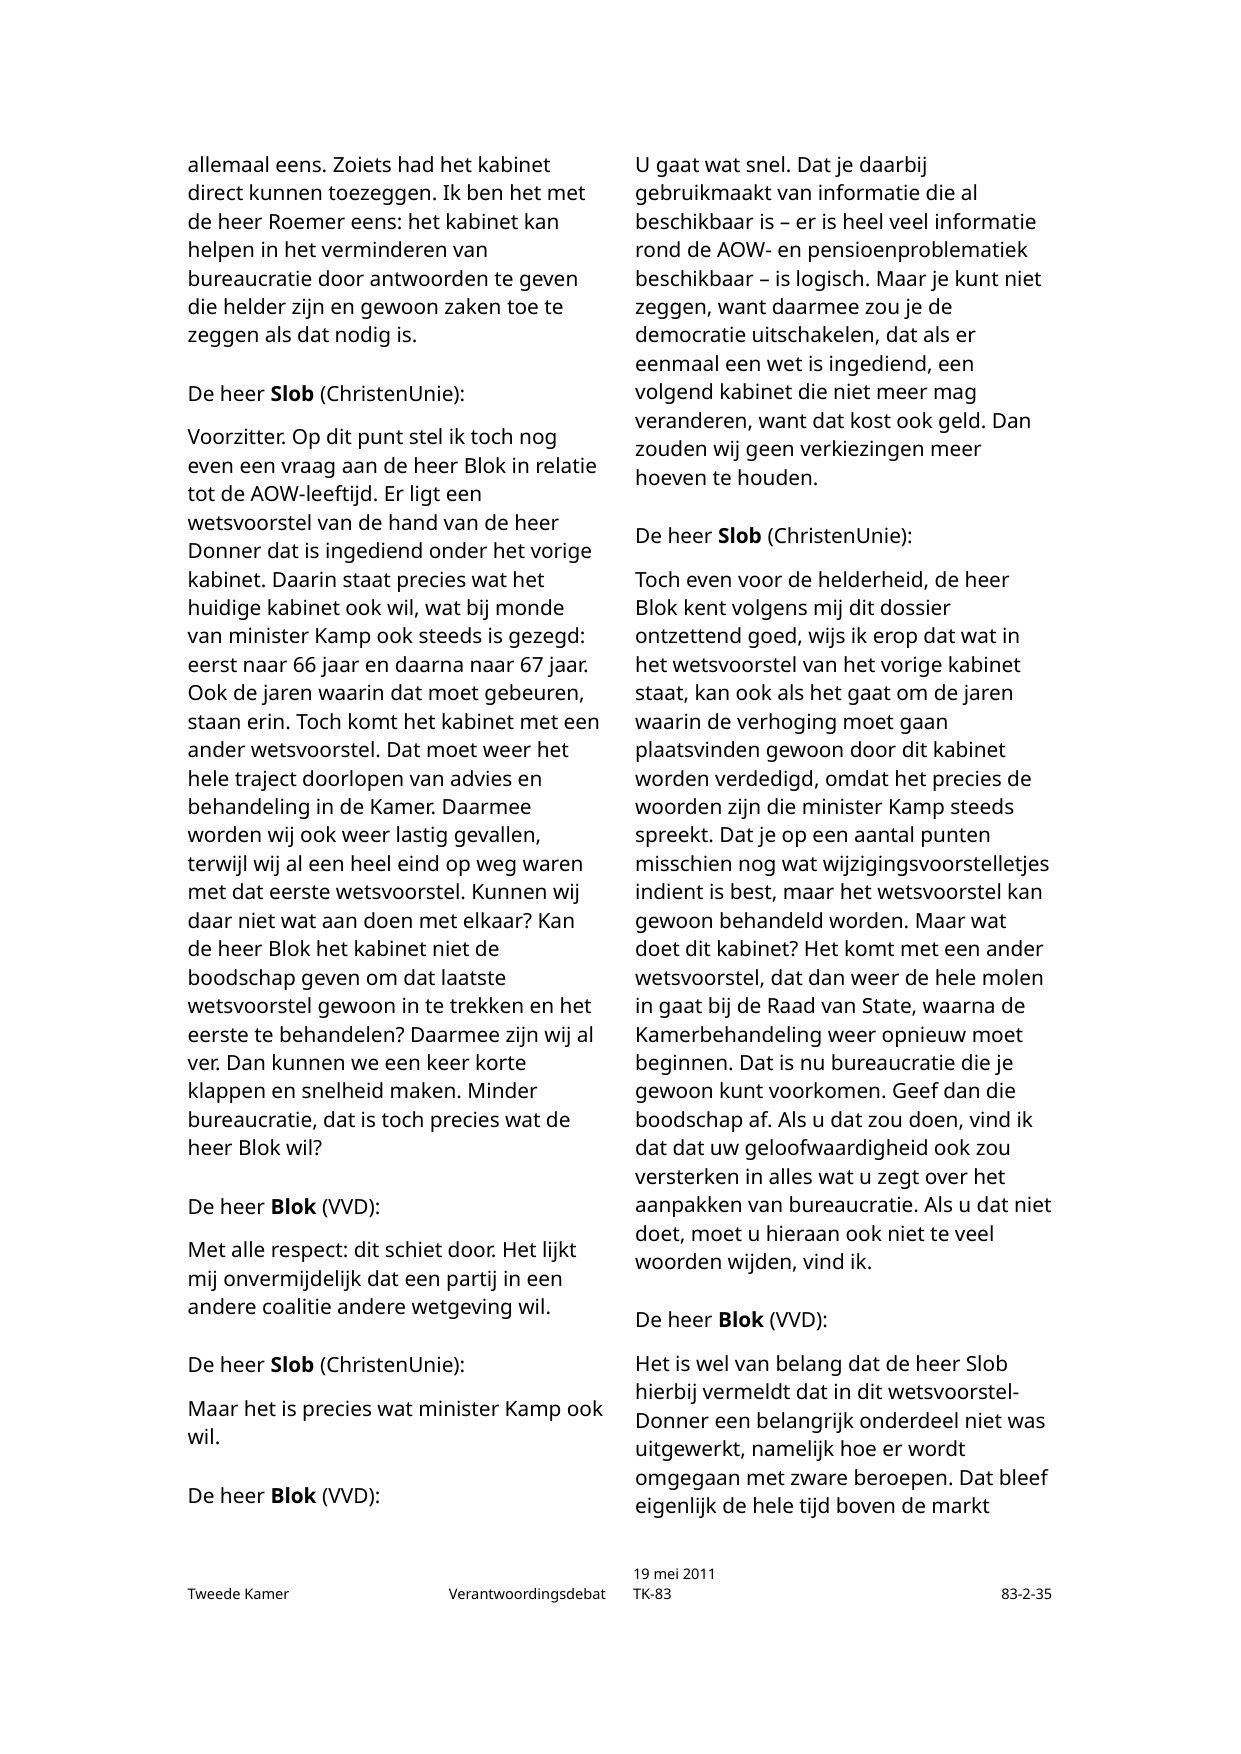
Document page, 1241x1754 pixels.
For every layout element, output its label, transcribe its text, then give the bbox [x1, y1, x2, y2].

text De heer Blok (VVD): [635, 1306, 1053, 1334]
text De heer Slob (ChristenUnie): [187, 379, 605, 407]
text De heer Blok (VVD): [187, 1481, 605, 1509]
text De heer Slob (ChristenUnie): [187, 1351, 605, 1379]
text De heer Slob (ChristenUnie): [635, 521, 1053, 550]
text Het is wel van belang dat de heer Slob hierbij vermeldt dat in dit wetsvoorstel-Donner een belangrijk onderdeel niet was uitgewerkt, namelijk hoe er wordt omgegaan met zware beroepen. Dat bleef eigenlijk de hele tijd boven de markt [635, 1349, 1053, 1520]
text Toch even voor de helderheid, de heer Blok kent volgens mij dit dossier ontzettend goed, wijs ik erop dat wat in het wetsvoorstel van het vorige kabinet staat, kan ook als het gaat om de jaren waarin de verhoging moet gaan plaatsvinden gewoon door dit kabinet worden verdedigd, omdat het precies de woorden zijn die minister Kamp steeds spreekt. Dat je op een aantal punten misschien nog wat wijzigingsvoorstelletjes indient is best, maar het wetsvoorstel kan gewoon behandeld worden. Maar wat doet dit kabinet? Het komt met een ander wetsvoorstel, dat dan weer de hele molen in gaat bij de Raad van State, waarna de Kamerbehandeling weer opnieuw moet beginnen. Dat is nu bureaucratie die je gewoon kunt voorkomen. Geef dan die boodschap af. Als u dat zou doen, vind ik dat dat uw geloofwaardigheid ook zou versterken in alles wat u zegt over het aanpakken van bureaucratie. Als u dat niet doet, moet u hieraan ook niet te veel woorden wijden, vind ik. [635, 565, 1053, 1276]
text Maar het is precies wat minister Kamp ook wil. [187, 1394, 605, 1451]
text Voorzitter. Op dit punt stel ik toch nog even een vraag aan de heer Blok in relatie tot de AOW-leeftijd. Er ligt een wetsvoorstel van de hand van de heer Donner dat is ingediend onder het vorige kabinet. Daarin staat precies wat het huidige kabinet ook wil, wat bij monde van minister Kamp ook steeds is gezegd: eerst naar 66 jaar en daarna naar 67 jaar. Ook de jaren waarin dat moet gebeuren, staan erin. Toch komt het kabinet met een ander wetsvoorstel. Dat moet weer het hele traject doorlopen van advies en behandeling in de Kamer. Daarmee worden wij ook weer lastig gevallen, terwijl wij al een heel eind op weg waren met dat eerste wetsvoorstel. Kunnen wij daar niet wat aan doen met elkaar? Kan de heer Blok het kabinet niet de boodschap geven om dat laatste wetsvoorstel gewoon in te trekken en het eerste te behandelen? Daarmee zijn wij al ver. Dan kunnen we een keer korte klappen en snelheid maken. Minder bureaucratie, dat is toch precies wat de heer Blok wil? [187, 422, 605, 1162]
text Met alle respect: dit schiet door. Het lijkt mij onvermijdelijk dat een partij in een andere coalitie andere wetgeving wil. [187, 1235, 605, 1321]
text allemaal eens. Zoiets had het kabinet direct kunnen toezeggen. Ik ben het met de heer Roemer eens: het kabinet kan helpen in het verminderen van bureaucratie door antwoorden te geven die helder zijn en gewoon zaken toe te zeggen als dat nodig is. [187, 150, 605, 349]
text U gaat wat snel. Dat je daarbij gebruikmaakt van informatie die al beschikbaar is – er is heel veel informatie rond de AOW- en pensioenproblematiek beschikbaar – is logisch. Maar je kunt niet zeggen, want daarmee zou je de democratie uitschakelen, dat als er eenmaal een wet is ingediend, een volgend kabinet die niet meer mag veranderen, want dat kost ook geld. Dan zouden wij geen verkiezingen meer hoeven te houden. [635, 150, 1053, 491]
text De heer Blok (VVD): [187, 1192, 605, 1220]
